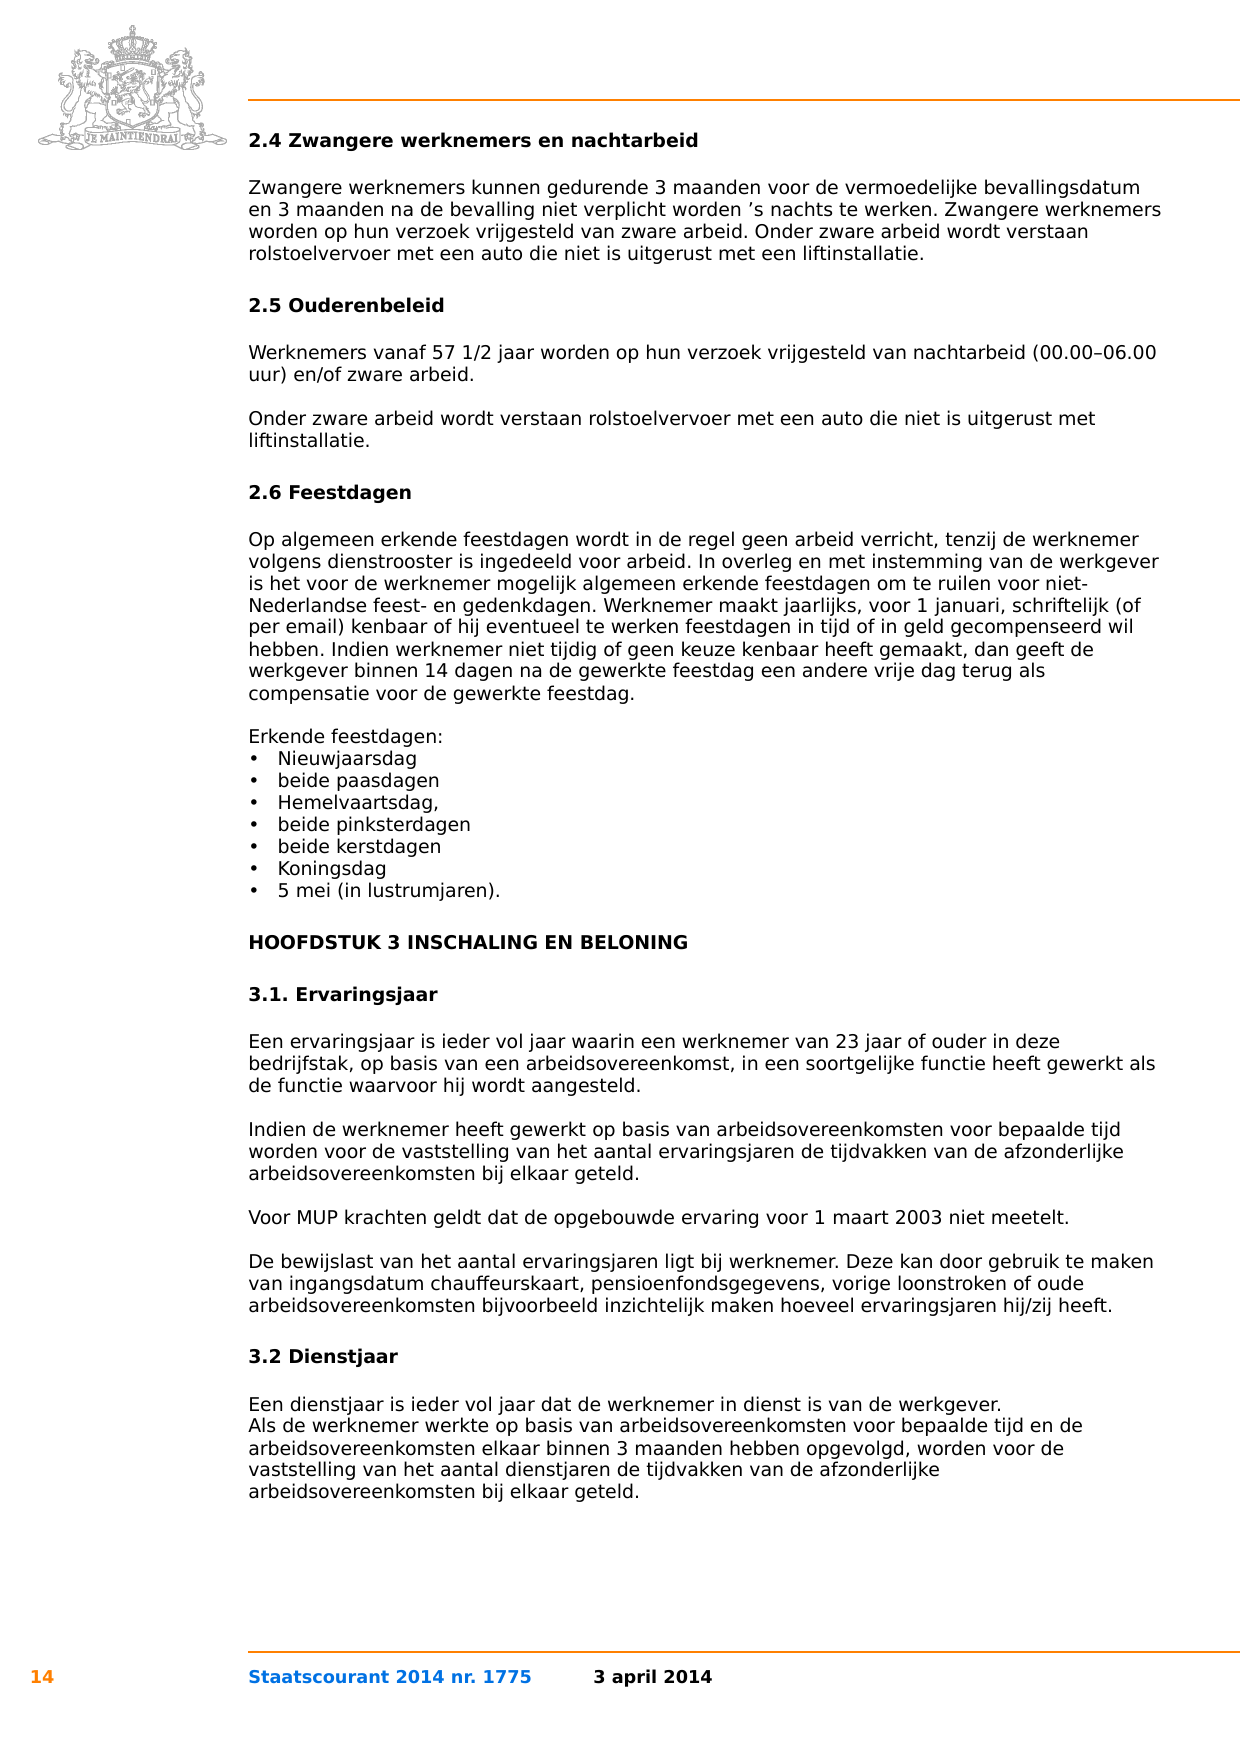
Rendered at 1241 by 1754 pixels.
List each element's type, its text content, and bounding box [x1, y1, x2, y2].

subtitle 3.1. Ervaringsjaar [248, 984, 1163, 1006]
subtitle 3.2 Dienstjaar [248, 1346, 1163, 1368]
text De bewijslast van het aantal ervaringsjaren ligt bij werknemer. Deze kan door gebruik te maken van ingangsdatum chauffeurskaart, pensioenfondsgegevens, vorige loonstroken of oude arbeidsovereenkomsten bijvoorbeeld inzichtelijk maken hoeveel ervaringsjaren hij/zij heeft. [248, 1251, 1163, 1316]
text • Nieuwjaarsdag [248, 748, 1163, 770]
text • beide paasdagen [248, 770, 1163, 792]
subtitle 2.5 Ouderenbeleid [248, 295, 1163, 317]
text • beide kerstdagen [248, 836, 1163, 858]
text • 5 mei (in lustrumjaren). [248, 880, 1163, 902]
text Werknemers vanaf 57 1/2 jaar worden op hun verzoek vrijgesteld van nachtarbeid (00.00–06.00 uur) en/of zware arbeid. [248, 342, 1163, 386]
subtitle HOOFDSTUK 3 INSCHALING EN BELONING [248, 932, 1163, 954]
picture [38, 25, 227, 150]
text • Koningsdag [248, 858, 1163, 880]
text Onder zware arbeid wordt verstaan rolstoelvervoer met een auto die niet is uitgerust met liftinstallatie. [248, 408, 1163, 452]
text Een ervaringsjaar is ieder vol jaar waarin een werknemer van 23 jaar of ouder in deze bedrijfstak, op basis van een arbeidsovereenkomst, in een soortgelijke functie heeft gewerkt als de functie waarvoor hij wordt aangesteld. [248, 1031, 1163, 1097]
text Voor MUP krachten geldt dat de opgebouwde ervaring voor 1 maart 2003 niet meetelt. [248, 1207, 1163, 1229]
subtitle 2.6 Feestdagen [248, 482, 1163, 503]
text • Hemelvaartsdag, [248, 792, 1163, 814]
text Erkende feestdagen: [248, 726, 1163, 748]
subtitle 2.4 Zwangere werknemers en nachtarbeid [248, 130, 1163, 152]
text Op algemeen erkende feestdagen wordt in de regel geen arbeid verricht, tenzij de werknemer volgens dienstrooster is ingedeeld voor arbeid. In overleg en met instemming van de werkgever is het voor de werknemer mogelijk algemeen erkende feestdagen om te ruilen voor niet-Nederlandse feest- en gedenkdagen. Werknemer maakt jaarlijks, voor 1 januari, schriftelijk (of per email) kenbaar of hij eventueel te werken feestdagen in tijd of in geld gecompenseerd wil hebben. Indien werknemer niet tijdig of geen keuze kenbaar heeft gemaakt, dan geeft de werkgever binnen 14 dagen na de gewerkte feestdag een andere vrije dag terug als compensatie voor de gewerkte feestdag. [248, 528, 1163, 704]
text Zwangere werknemers kunnen gedurende 3 maanden voor de vermoedelijke bevallingsdatum en 3 maanden na de bevalling niet verplicht worden ’s nachts te werken. Zwangere werknemers worden op hun verzoek vrijgesteld van zware arbeid. Onder zware arbeid wordt verstaan rolstoelvervoer met een auto die niet is uitgerust met een liftinstallatie. [248, 177, 1163, 265]
text Als de werknemer werkte op basis van arbeidsovereenkomsten voor bepaalde tijd en de arbeidsovereenkomsten elkaar binnen 3 maanden hebben opgevolgd, worden voor de vaststelling van het aantal dienstjaren de tijdvakken van de afzonderlijke arbeidsovereenkomsten bij elkaar geteld. [248, 1415, 1163, 1503]
text • beide pinksterdagen [248, 814, 1163, 836]
text Indien de werknemer heeft gewerkt op basis van arbeidsovereenkomsten voor bepaalde tijd worden voor de vaststelling van het aantal ervaringsjaren de tijdvakken van de afzonderlijke arbeidsovereenkomsten bij elkaar geteld. [248, 1119, 1163, 1185]
text Een dienstjaar is ieder vol jaar dat de werknemer in dienst is van de werkgever. [248, 1393, 1163, 1415]
